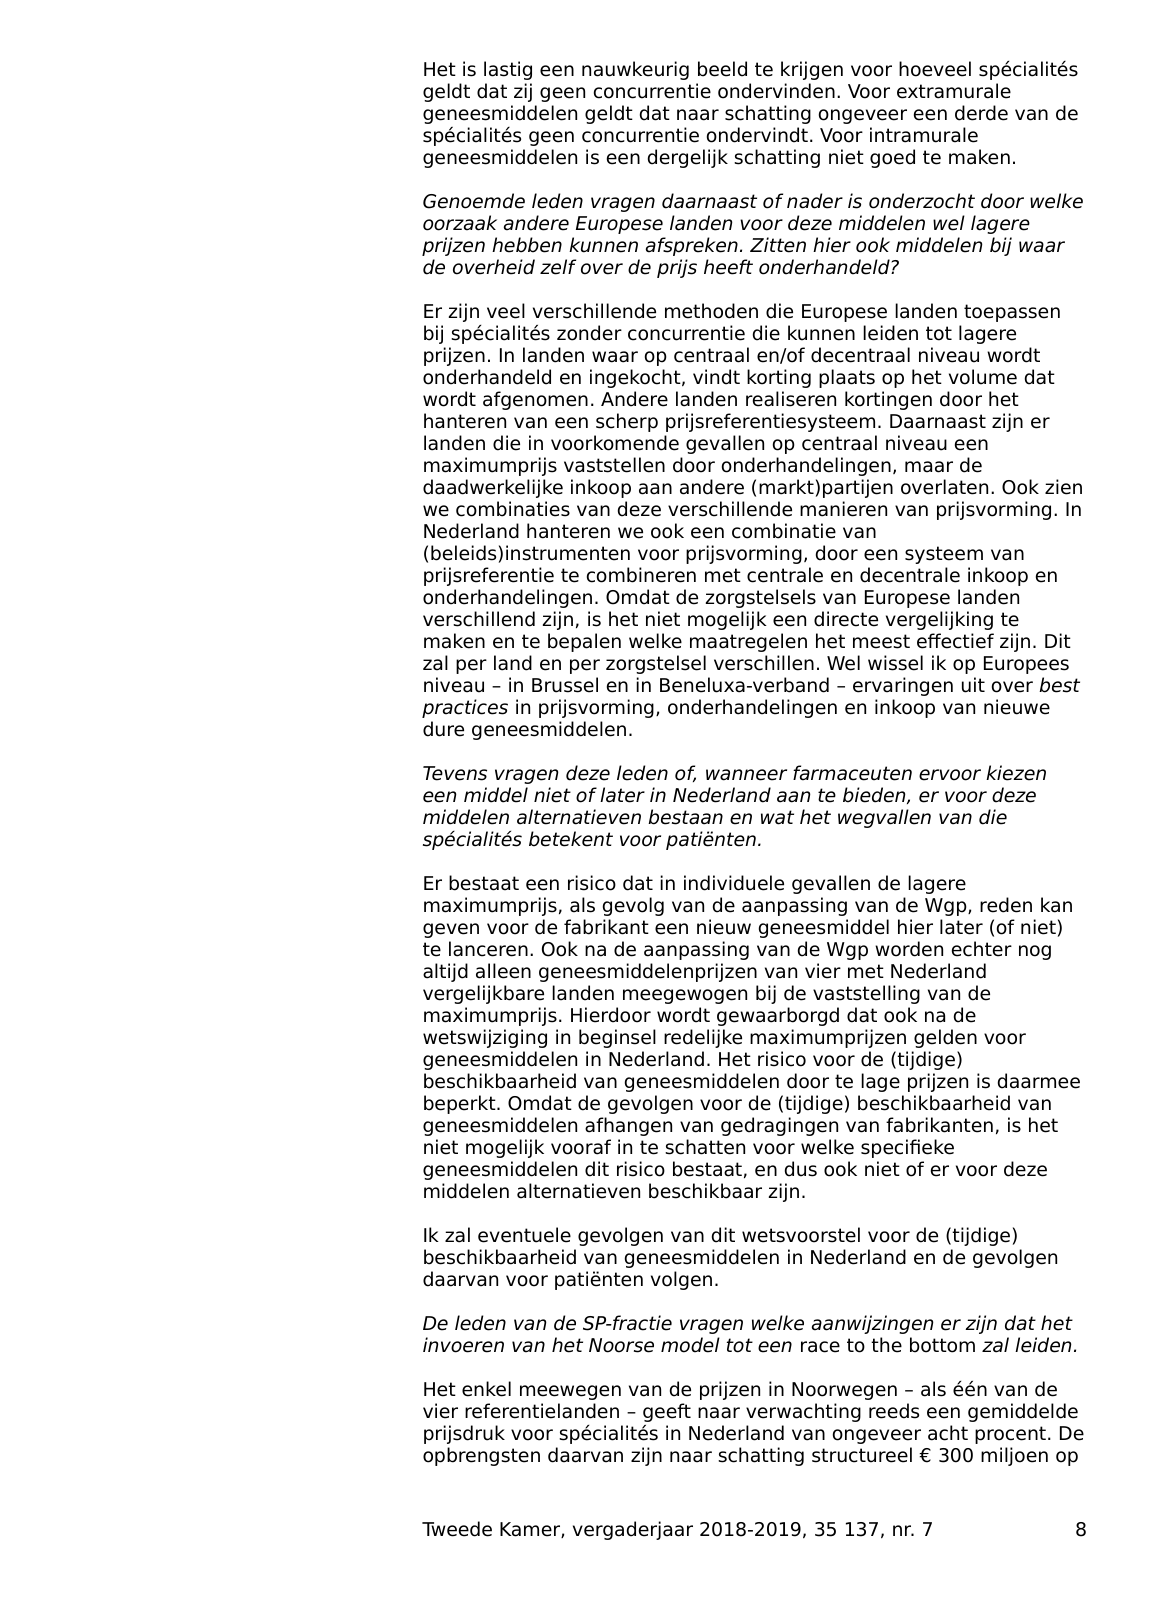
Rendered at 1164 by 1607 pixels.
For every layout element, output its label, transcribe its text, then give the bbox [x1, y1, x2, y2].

text Het is lastig een nauwkeurig beeld te krijgen voor hoeveel spécialités geldt dat zij geen concurrentie ondervinden. Voor extramurale geneesmiddelen geldt dat naar schatting ongeveer een derde van de spécialités geen concurrentie ondervindt. Voor intramurale geneesmiddelen is een dergelijk schatting niet goed te maken. [422, 59, 1087, 169]
text Er bestaat een risico dat in individuele gevallen de lagere maximumprijs, als gevolg van de aanpassing van de Wgp, reden kan geven voor de fabrikant een nieuw geneesmiddel hier later (of niet) te lanceren. Ook na de aanpassing van de Wgp worden echter nog altijd alleen geneesmiddelenprijzen van vier met Nederland vergelijkbare landen meegewogen bij de vaststelling van de maximumprijs. Hierdoor wordt gewaarborgd dat ook na de wetswijziging in beginsel redelijke maximumprijzen gelden voor geneesmiddelen in Nederland. Het risico voor de (tijdige) beschikbaarheid van geneesmiddelen door te lage prijzen is daarmee beperkt. Omdat de gevolgen voor de (tijdige) beschikbaarheid van geneesmiddelen afhangen van gedragingen van fabrikanten, is het niet mogelijk vooraf in te schatten voor welke specifieke geneesmiddelen dit risico bestaat, en dus ook niet of er voor deze middelen alternatieven beschikbaar zijn. [422, 873, 1087, 1203]
text Het enkel meewegen van de prijzen in Noorwegen – als één van de vier referentielanden – geeft naar verwachting reeds een gemiddelde prijsdruk voor spécialités in Nederland van ongeveer acht procent. De opbrengsten daarvan zijn naar schatting structureel € 300 miljoen op [422, 1379, 1087, 1467]
text Er zijn veel verschillende methoden die Europese landen toepassen bij spécialités zonder concurrentie die kunnen leiden tot lagere prijzen. In landen waar op centraal en/of decentraal niveau wordt onderhandeld en ingekocht, vindt korting plaats op het volume dat wordt afgenomen. Andere landen realiseren kortingen door het hanteren van een scherp prijsreferentiesysteem. Daarnaast zijn er landen die in voorkomende gevallen op centraal niveau een maximumprijs vaststellen door onderhandelingen, maar de daadwerkelijke inkoop aan andere (markt)partijen overlaten. Ook zien we combinaties van deze verschillende manieren van prijsvorming. In Nederland hanteren we ook een combinatie van (beleids)instrumenten voor prijsvorming, door een systeem van prijsreferentie te combineren met centrale en decentrale inkoop en onderhandelingen. Omdat de zorgstelsels van Europese landen verschillend zijn, is het niet mogelijk een directe vergelijking te maken en te bepalen welke maatregelen het meest effectief zijn. Dit zal per land en per zorgstelsel verschillen. Wel wissel ik op Europees niveau – in Brussel en in Beneluxa-verband – ervaringen uit over best practices in prijsvorming, onderhandelingen en inkoop van nieuwe dure geneesmiddelen. [422, 301, 1087, 741]
text Genoemde leden vragen daarnaast of nader is onderzocht door welke oorzaak andere Europese landen voor deze middelen wel lagere prijzen hebben kunnen afspreken. Zitten hier ook middelen bij waar de overheid zelf over de prijs heeft onderhandeld? [422, 191, 1087, 279]
text Tevens vragen deze leden of, wanneer farmaceuten ervoor kiezen een middel niet of later in Nederland aan te bieden, er voor deze middelen alternatieven bestaan en wat het wegvallen van die spécialités betekent voor patiënten. [422, 763, 1087, 851]
text Ik zal eventuele gevolgen van dit wetsvoorstel voor de (tijdige) beschikbaarheid van geneesmiddelen in Nederland en de gevolgen daarvan voor patiënten volgen. [422, 1225, 1087, 1291]
text De leden van de SP-fractie vragen welke aanwijzingen er zijn dat het invoeren van het Noorse model tot een race to the bottom zal leiden. [422, 1313, 1087, 1357]
